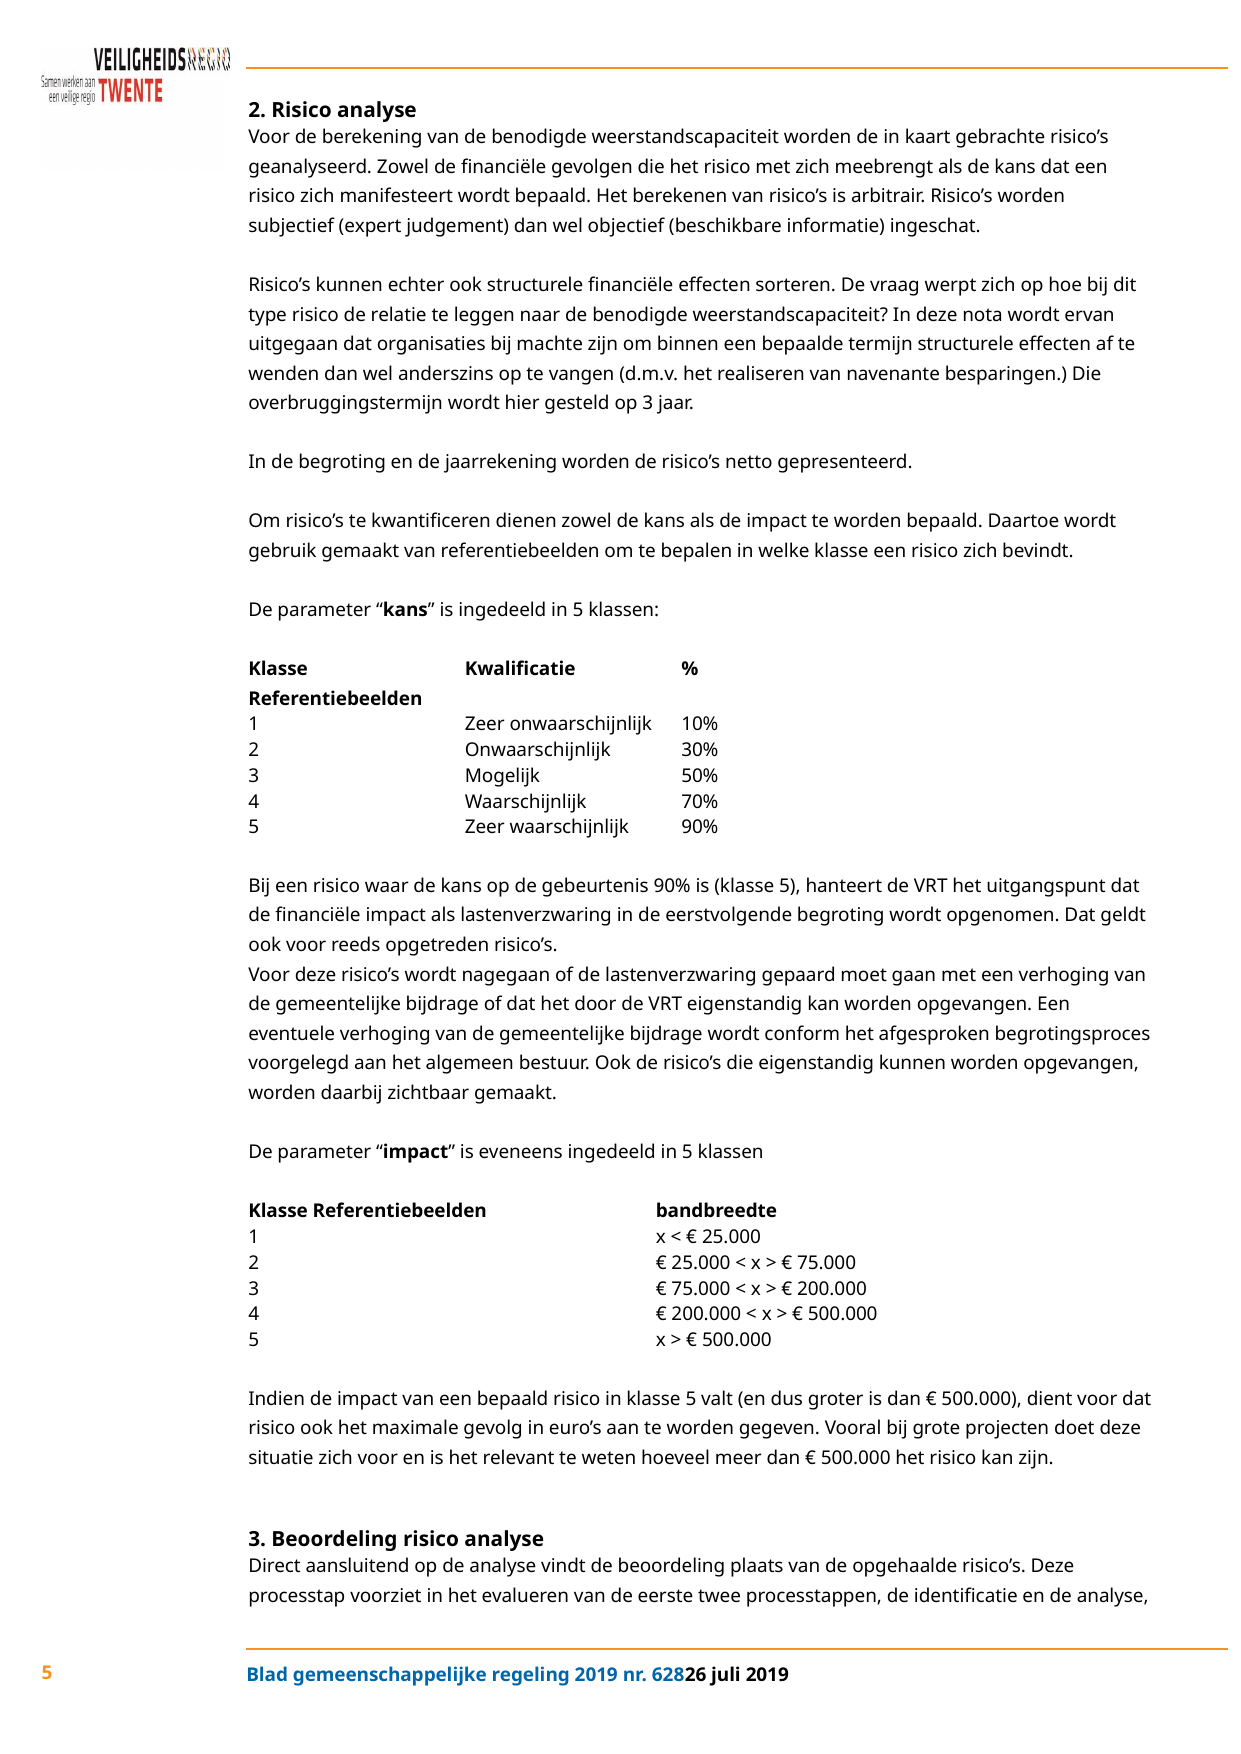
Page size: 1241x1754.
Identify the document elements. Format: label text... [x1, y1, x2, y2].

table_cell Zeer waarschijnlijk [465, 814, 681, 839]
table_cell Onwaarschijnlijk [465, 736, 681, 762]
text Direct aansluitend op de analyse vindt de beoordeling plaats van de opgehaalde risico’s. Deze processtap voorziet in het evalueren van de eerste twee processtappen, de identificatie en de analyse, [248, 1552, 1152, 1608]
text Risico’s kunnen echter ook structurele financiële effecten sorteren. De vraag werpt zich op hoe bij dit type risico de relatie te leggen naar de benodigde weerstandscapaciteit? In deze nota wordt ervan uitgegaan dat organisaties bij machte zijn om binnen een bepaalde termijn structurele effecten af te wenden dan wel anderszins op te vangen (d.m.v. het realiseren van navenante besparingen.) Die overbruggingstermijn wordt hier gesteld op 3 jaar. [248, 271, 1152, 415]
table_cell x < € 25.000 [656, 1223, 1152, 1249]
text De parameter “kans” is ingedeeld in 5 klassen: [248, 596, 1152, 622]
text Indien de impact van een bepaald risico in klasse 5 valt (en dus groter is dan € 500.000), dient voor dat risico ook het maximale gevolg in euro’s aan te worden gegeven. Vooral bij grote projecten doet deze situatie zich voor en is het relevant te weten hoeveel meer dan € 500.000 het risico kan zijn. [248, 1385, 1152, 1470]
table_header Kwalificatie [465, 655, 681, 711]
table_cell x > € 500.000 [656, 1326, 1152, 1352]
table_cell 2 [248, 736, 464, 762]
table_cell 1 [248, 711, 464, 736]
text Om risico’s te kwantificeren dienen zowel de kans als de impact te worden bepaald. Daartoe wordt gebruik gemaakt van referentiebeelden om te bepalen in welke klasse een risico zich bevindt. [248, 507, 1152, 563]
text Bij een risico waar de kans op de gebeurtenis 90% is (klasse 5), hanteert de VRT het uitgangspunt dat de financiële impact als lastenverzwaring in de eerstvolgende begroting wordt opgenomen. Dat geldt ook voor reeds opgetreden risico’s. [248, 872, 1152, 957]
table_header Klasse Referentiebeelden [248, 655, 464, 711]
text De parameter “impact” is eveneens ingedeeld in 5 klassen [248, 1138, 1152, 1164]
table_cell 1 [248, 1223, 656, 1249]
table_cell 3 [248, 762, 464, 788]
text 2. Risico analyse [248, 95, 1152, 123]
table_cell € 25.000 < x > € 75.000 [656, 1249, 1152, 1275]
table_cell 5 [248, 814, 464, 839]
table_cell 4 [248, 788, 464, 813]
text Voor de berekening van de benodigde weerstandscapaciteit worden de in kaart gebrachte risico’s geanalyseerd. Zowel de financiële gevolgen die het risico met zich meebrengt als de kans dat een risico zich manifesteert wordt bepaald. Het berekenen van risico’s is arbitrair. Risico’s worden subjectief (expert judgement) dan wel objectief (beschikbare informatie) ingeschat. [248, 123, 1152, 238]
table_cell 50% [681, 762, 1152, 788]
table_header % [681, 655, 1152, 711]
table_header Klasse Referentiebeelden [248, 1198, 656, 1223]
table_header In de begroting en de jaarrekening worden de risico’s netto gepresenteerd. [248, 449, 1152, 474]
picture [41, 47, 231, 172]
table_cell 3 [248, 1275, 656, 1301]
table_cell 2 [248, 1249, 656, 1275]
text Voor deze risico’s wordt nagegaan of de lastenverzwaring gepaard moet gaan met een verhoging van de gemeentelijke bijdrage of dat het door de VRT eigenstandig kan worden opgevangen. Een eventuele verhoging van de gemeentelijke bijdrage wordt conform het afgesproken begrotingsproces voorgelegd aan het algemeen bestuur. Ook de risico’s die eigenstandig kunnen worden opgevangen, worden daarbij zichtbaar gemaakt. [248, 961, 1152, 1105]
table_cell € 75.000 < x > € 200.000 [656, 1275, 1152, 1301]
table_cell Waarschijnlijk [465, 788, 681, 813]
table_header bandbreedte [656, 1198, 1152, 1223]
table_cell 90% [681, 814, 1152, 839]
table_cell Mogelijk [465, 762, 681, 788]
table_cell 5 [248, 1326, 656, 1352]
table_cell 10% [681, 711, 1152, 736]
text 3. Beoordeling risico analyse [248, 1524, 1152, 1552]
table_cell 4 [248, 1301, 656, 1326]
table_cell 30% [681, 736, 1152, 762]
table_cell 70% [681, 788, 1152, 813]
table_cell € 200.000 < x > € 500.000 [656, 1301, 1152, 1326]
table_cell Zeer onwaarschijnlijk [465, 711, 681, 736]
